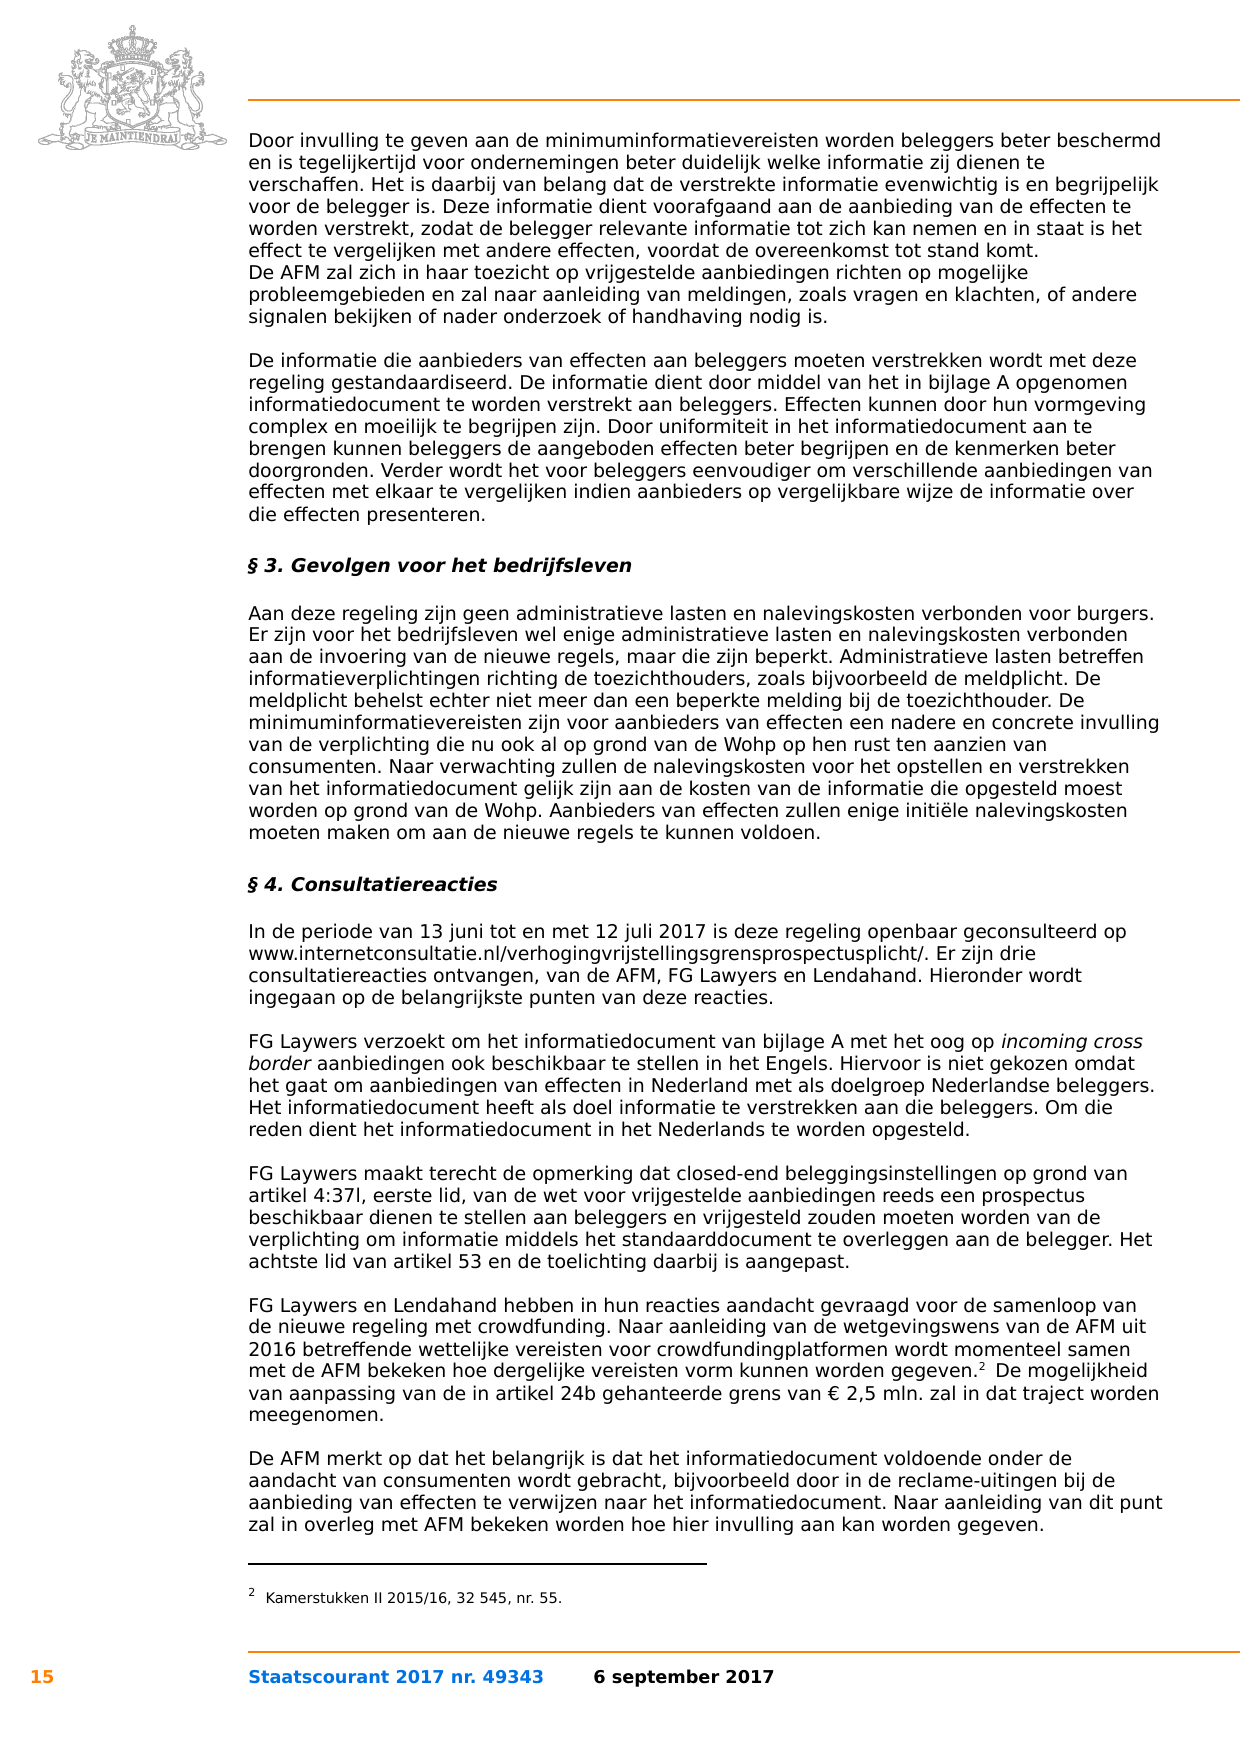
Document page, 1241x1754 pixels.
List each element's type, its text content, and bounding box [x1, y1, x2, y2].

picture [38, 25, 227, 150]
text De AFM zal zich in haar toezicht op vrijgestelde aanbiedingen richten op mogelijke probleemgebieden en zal naar aanleiding van meldingen, zoals vragen en klachten, of andere signalen bekijken of nader onderzoek of handhaving nodig is. [248, 262, 1163, 328]
text Door invulling te geven aan de minimuminformatievereisten worden beleggers beter beschermd en is tegelijkertijd voor ondernemingen beter duidelijk welke informatie zij dienen te verschaffen. Het is daarbij van belang dat de verstrekte informatie evenwichtig is en begrijpelijk voor de belegger is. Deze informatie dient voorafgaand aan de aanbieding van de effecten te worden verstrekt, zodat de belegger relevante informatie tot zich kan nemen en in staat is het effect te vergelijken met andere effecten, voordat de overeenkomst tot stand komt. [248, 130, 1163, 262]
text De AFM merkt op dat het belangrijk is dat het informatiedocument voldoende onder de aandacht van consumenten wordt gebracht, bijvoorbeeld door in de reclame-uitingen bij de aanbieding van effecten te verwijzen naar het informatiedocument. Naar aanleiding van dit punt zal in overleg met AFM bekeken worden hoe hier invulling aan kan worden gegeven. [248, 1448, 1163, 1536]
text In de periode van 13 juni tot en met 12 juli 2017 is deze regeling openbaar geconsulteerd op www.internetconsultatie.nl/verhogingvrijstellingsgrensprospectusplicht/. Er zijn drie consultatiereacties ontvangen, van de AFM, FG Lawyers en Lendahand. Hieronder wordt ingegaan op de belangrijkste punten van deze reacties. [248, 921, 1163, 1009]
text FG Laywers verzoekt om het informatiedocument van bijlage A met het oog op incoming cross border aanbiedingen ook beschikbaar te stellen in het Engels. Hiervoor is niet gekozen omdat het gaat om aanbiedingen van effecten in Nederland met als doelgroep Nederlandse beleggers. Het informatiedocument heeft als doel informatie te verstrekken aan die beleggers. Om die reden dient het informatiedocument in het Nederlands te worden opgesteld. [248, 1031, 1163, 1141]
text Aan deze regeling zijn geen administratieve lasten en nalevingskosten verbonden voor burgers. Er zijn voor het bedrijfsleven wel enige administratieve lasten en nalevingskosten verbonden aan de invoering van de nieuwe regels, maar die zijn beperkt. Administratieve lasten betreffen informatieverplichtingen richting de toezichthouders, zoals bijvoorbeeld de meldplicht. De meldplicht behelst echter niet meer dan een beperkte melding bij de toezichthouder. De minimuminformatievereisten zijn voor aanbieders van effecten een nadere en concrete invulling van de verplichting die nu ook al op grond van de Wohp op hen rust ten aanzien van consumenten. Naar verwachting zullen de nalevingskosten voor het opstellen en verstrekken van het informatiedocument gelijk zijn aan de kosten van de informatie die opgesteld moest worden op grond van de Wohp. Aanbieders van effecten zullen enige initiële nalevingskosten moeten maken om aan de nieuwe regels te kunnen voldoen. [248, 602, 1163, 844]
subtitle § 4. Consultatiereacties [248, 874, 1163, 896]
text De informatie die aanbieders van effecten aan beleggers moeten verstrekken wordt met deze regeling gestandaardiseerd. De informatie dient door middel van het in bijlage A opgenomen informatiedocument te worden verstrekt aan beleggers. Effecten kunnen door hun vormgeving complex en moeilijk te begrijpen zijn. Door uniformiteit in het informatiedocument aan te brengen kunnen beleggers de aangeboden effecten beter begrijpen en de kenmerken beter doorgronden. Verder wordt het voor beleggers eenvoudiger om verschillende aanbiedingen van effecten met elkaar te vergelijken indien aanbieders op vergelijkbare wijze de informatie over die effecten presenteren. [248, 349, 1163, 525]
text FG Laywers maakt terecht de opmerking dat closed-end beleggingsinstellingen op grond van artikel 4:37l, eerste lid, van de wet voor vrijgestelde aanbiedingen reeds een prospectus beschikbaar dienen te stellen aan beleggers en vrijgesteld zouden moeten worden van de verplichting om informatie middels het standaarddocument te overleggen aan de belegger. Het achtste lid van artikel 53 en de toelichting daarbij is aangepast. [248, 1163, 1163, 1273]
text Kamerstukken II 2015/16, 32 545, nr. 55. [248, 1586, 1163, 1608]
text FG Laywers en Lendahand hebben in hun reacties aandacht gevraagd voor de samenloop van de nieuwe regeling met crowdfunding. Naar aanleiding van de wetgevingswens van de AFM uit 2016 betreffende wettelijke vereisten voor crowdfundingplatformen wordt momenteel samen met de AFM bekeken hoe dergelijke vereisten vorm kunnen worden gegeven. De mogelijkheid van aanpassing van de in artikel 24b gehanteerde grens van € 2,5 mln. zal in dat traject worden meegenomen. [248, 1294, 1163, 1426]
subtitle § 3. Gevolgen voor het bedrijfsleven [248, 555, 1163, 577]
